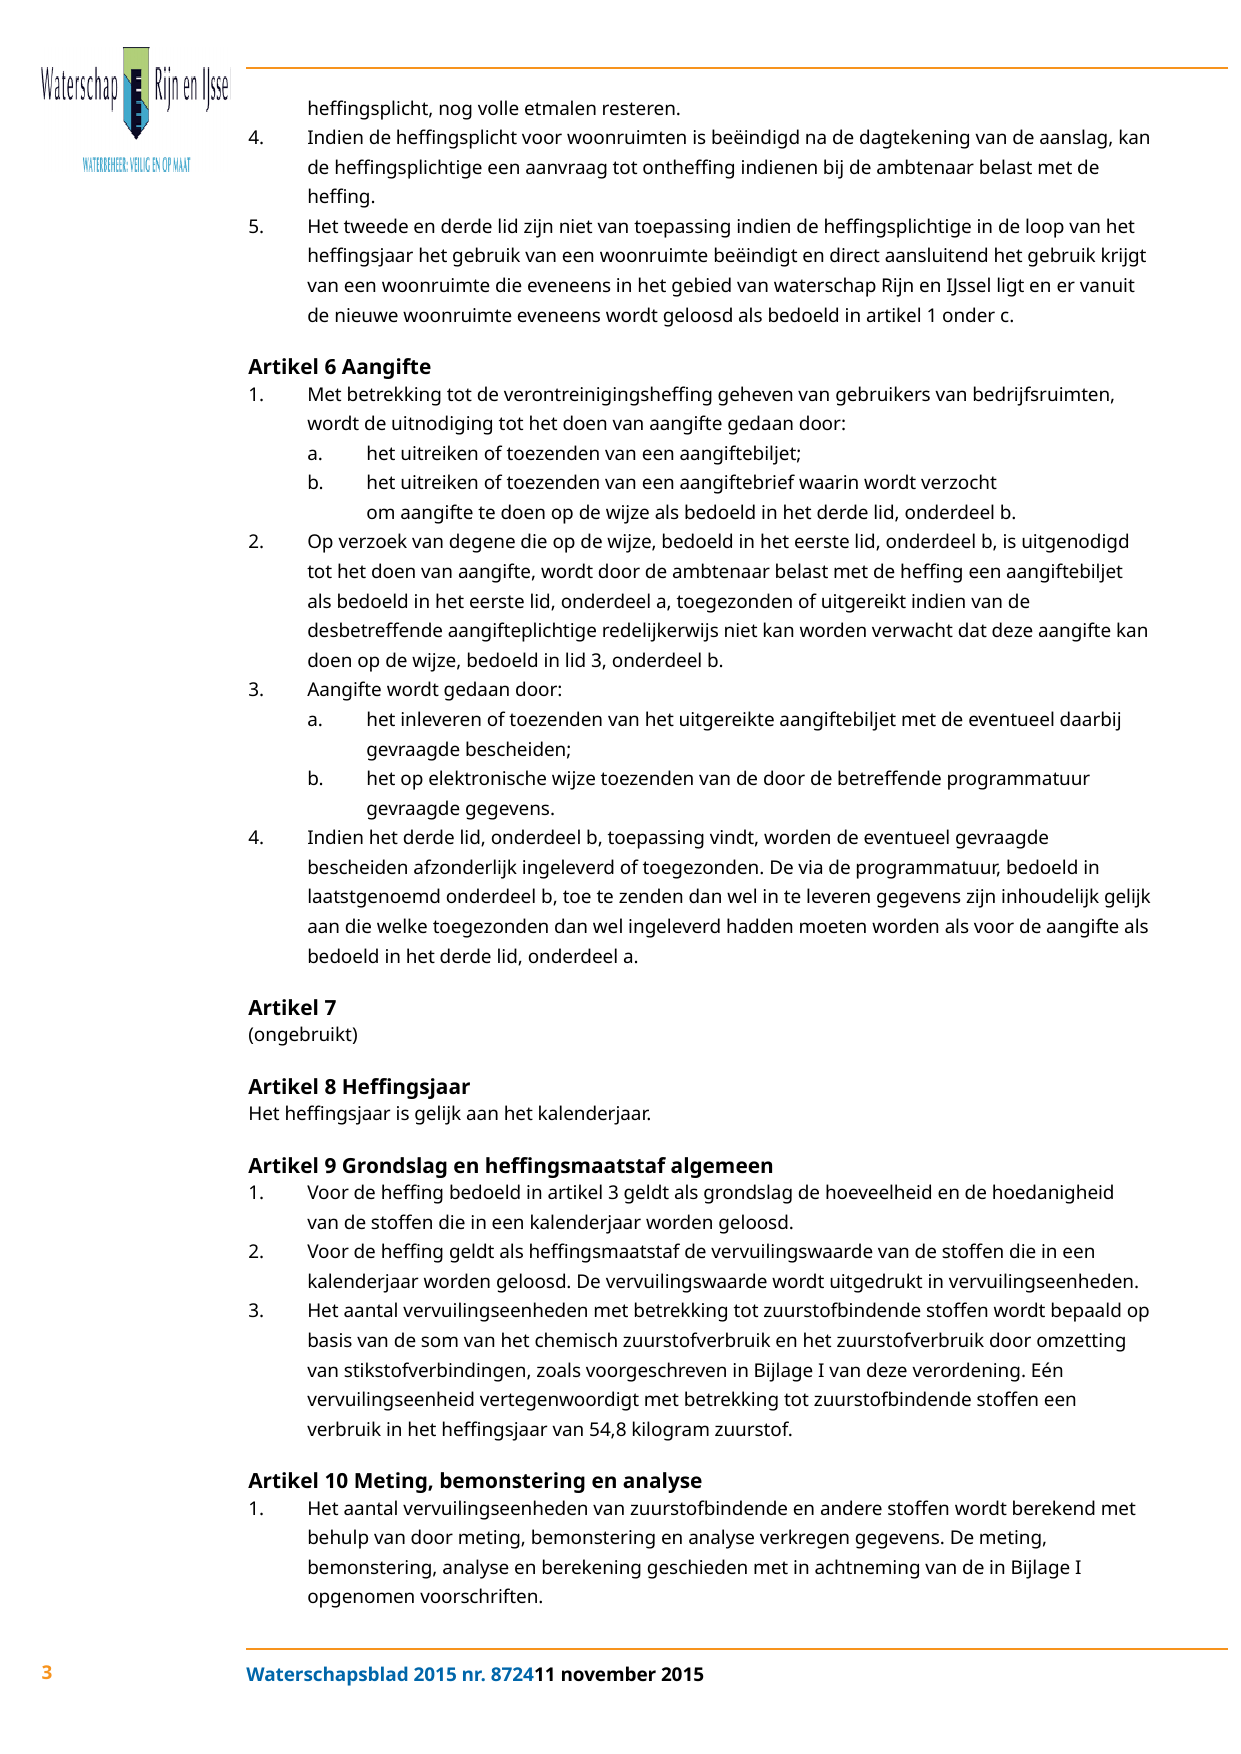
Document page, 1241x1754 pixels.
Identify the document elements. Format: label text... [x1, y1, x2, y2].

list Het tweede en derde lid zijn niet van toepassing indien de heffingsplichtige in de loop van het heffingsjaar het gebruik van een woonruimte beëindigt en direct aansluitend het gebruik krijgt van een woonruimte die eveneens in het gebied van waterschap Rijn en IJssel ligt en er vanuit de nieuwe woonruimte eveneens wordt geloosd als bedoeld in artikel 1 onder c. [248, 213, 1152, 328]
list Voor de heffing bedoeld in artikel 3 geldt als grondslag de hoeveelheid en de hoedanigheid van de stoffen die in een kalenderjaar worden geloosd. [248, 1179, 1152, 1235]
text Artikel 6 Aangifte [248, 352, 1152, 381]
text Artikel 8 Heffingsjaar [248, 1072, 1152, 1101]
list het op elektronische wijze toezenden van de door de betreffende programmatuur gevraagde gegevens. [307, 765, 1152, 821]
list Aangifte wordt gedaan door: [248, 677, 1152, 702]
list Het aantal vervuilingseenheden van zuurstofbindende en andere stoffen wordt berekend met behulp van door meting, bemonstering en analyse verkregen gegevens. De meting, bemonstering, analyse en berekening geschieden met in achtneming van de in Bijlage I opgenomen voorschriften. [248, 1495, 1152, 1609]
text (ongebruikt) [248, 1022, 1152, 1047]
list het uitreiken of toezenden van een aangiftebrief waarin wordt verzocht [307, 469, 1152, 495]
list Op verzoek van degene die op de wijze, bedoeld in het eerste lid, onderdeel b, is uitgenodigd tot het doen van aangifte, wordt door de ambtenaar belast met de heffing een aangiftebiljet als bedoeld in het eerste lid, onderdeel a, toegezonden of uitgereikt indien van de desbetreffende aangifteplichtige redelijkerwijs niet kan worden verwacht dat deze aangifte kan doen op de wijze, bedoeld in lid 3, onderdeel b. [248, 529, 1152, 673]
text Het heffingsjaar is gelijk aan het kalenderjaar. [248, 1101, 1152, 1126]
list Indien de heffingsplicht voor woonruimten is beëindigd na de dagtekening van de aanslag, kan de heffingsplichtige een aanvraag tot ontheffing indienen bij de ambtenaar belast met de heffing. [248, 124, 1152, 209]
list het uitreiken of toezenden van een aangiftebiljet; [307, 440, 1152, 466]
text Artikel 10 Meting, bemonstering en analyse [248, 1466, 1152, 1495]
list heffingsplicht, nog volle etmalen resteren. [248, 95, 1152, 121]
picture [41, 47, 231, 172]
list Met betrekking tot de verontreinigingsheffing geheven van gebruikers van bedrijfsruimten, wordt de uitnodiging tot het doen van aangifte gedaan door: [248, 381, 1152, 436]
list Voor de heffing geldt als heffingsmaatstaf de vervuilingswaarde van de stoffen die in een kalenderjaar worden geloosd. De vervuilingswaarde wordt uitgedrukt in vervuilingseenheden. [248, 1238, 1152, 1294]
list het inleveren of toezenden van het uitgereikte aangiftebiljet met de eventueel daarbij gevraagde bescheiden; [307, 706, 1152, 761]
text Artikel 7 [248, 993, 1152, 1022]
list Het aantal vervuilingseenheden met betrekking tot zuurstofbindende stoffen wordt bepaald op basis van de som van het chemisch zuurstofverbruik en het zuurstofverbruik door omzetting van stikstofverbindingen, zoals voorgeschreven in Bijlage I van deze verordening. Eén vervuilingseenheid vertegenwoordigt met betrekking tot zuurstofbindende stoffen een verbruik in het heffingsjaar van 54,8 kilogram zuurstof. [248, 1298, 1152, 1442]
list om aangifte te doen op de wijze als bedoeld in het derde lid, onderdeel b. [307, 499, 1152, 525]
list Indien het derde lid, onderdeel b, toepassing vindt, worden de eventueel gevraagde bescheiden afzonderlijk ingeleverd of toegezonden. De via de programmatuur, bedoeld in laatstgenoemd onderdeel b, toe te zenden dan wel in te leveren gegevens zijn inhoudelijk gelijk aan die welke toegezonden dan wel ingeleverd hadden moeten worden als voor de aangifte als bedoeld in het derde lid, onderdeel a. [248, 824, 1152, 968]
text Artikel 9 Grondslag en heffingsmaatstaf algemeen [248, 1151, 1152, 1179]
